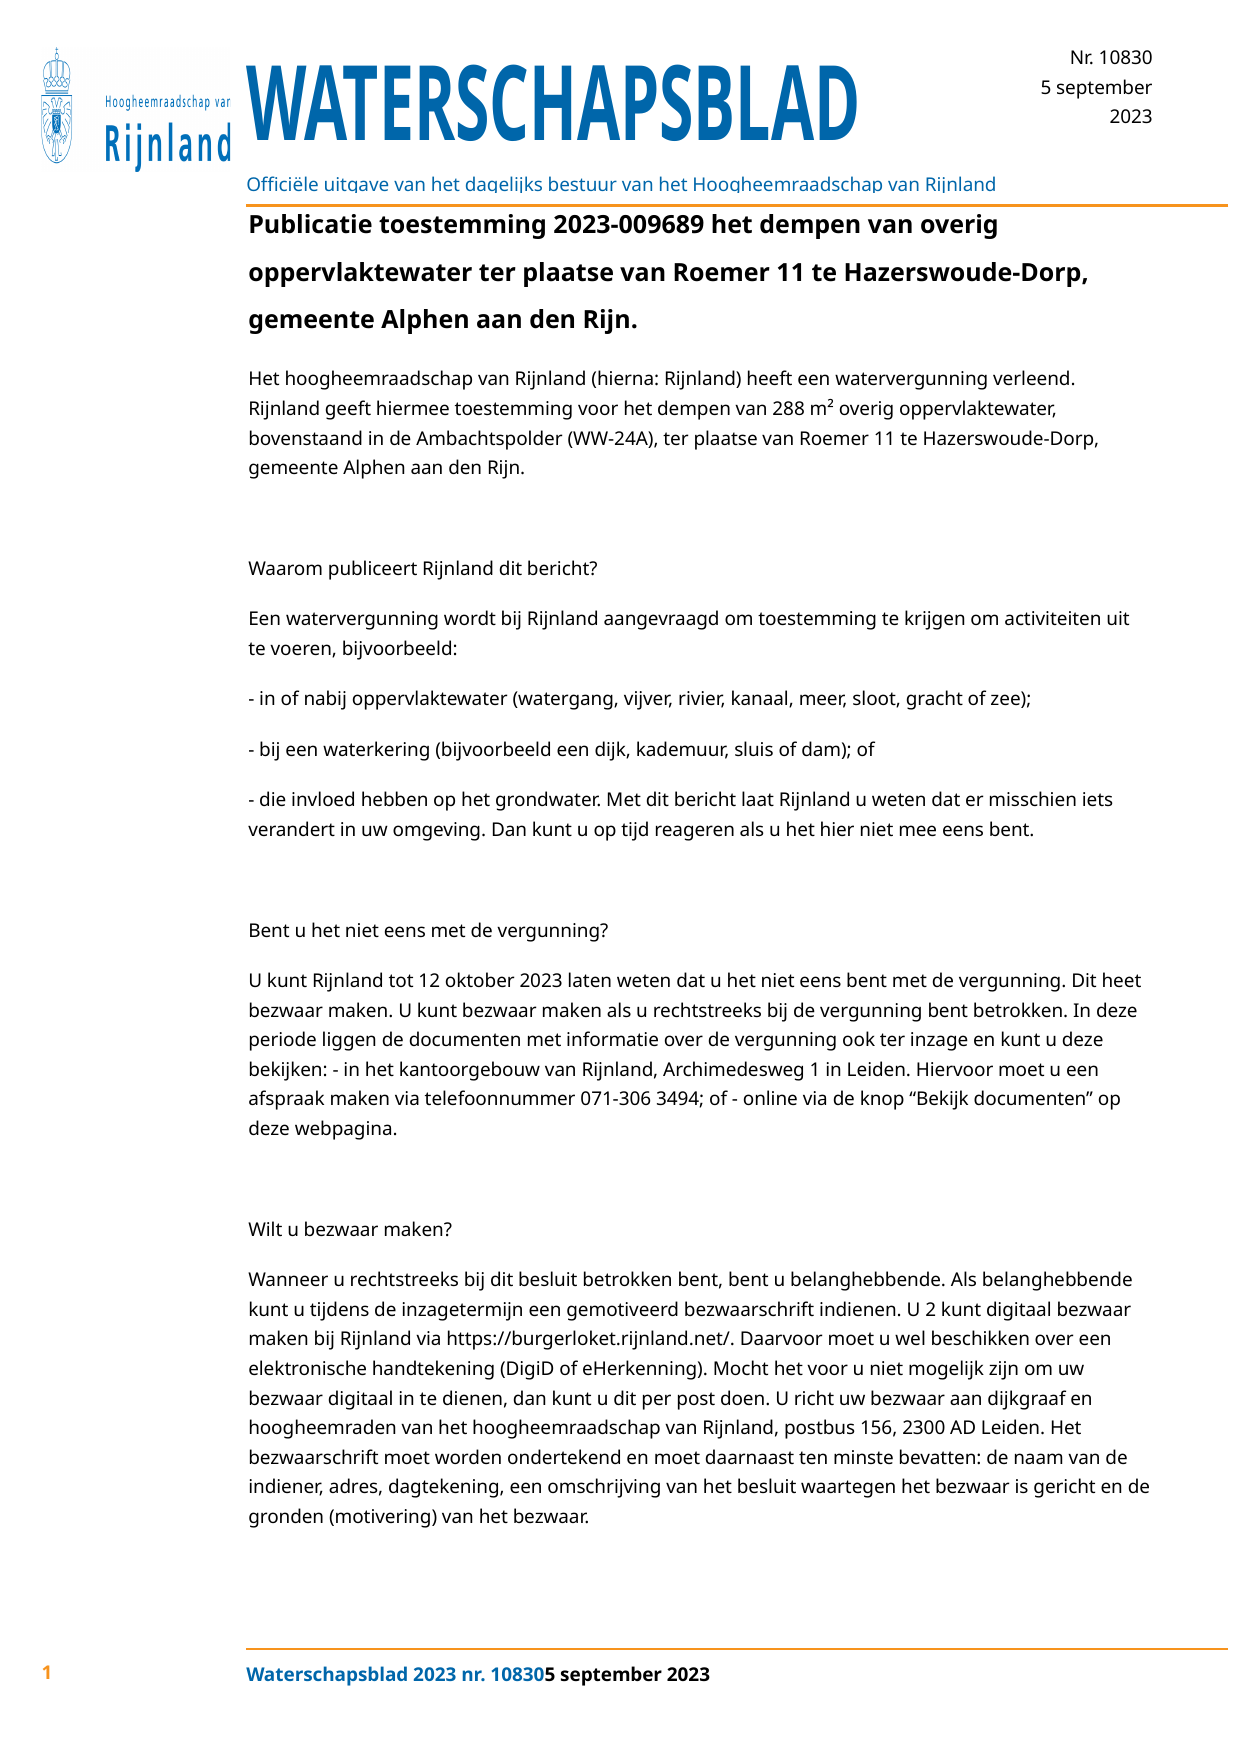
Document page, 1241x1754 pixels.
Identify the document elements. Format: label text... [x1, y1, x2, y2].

text Het hoogheemraadschap van Rijnland (hierna: Rijnland) heeft een watervergunning verleend. Rijnland geeft hiermee toestemming voor het dempen van 288 m² overig oppervlaktewater, bovenstaand in de Ambachtspolder (WW-24A), ter plaatse van Roemer 11 te Hazerswoude-Dorp, gemeente Alphen aan den Rijn. [248, 366, 1152, 480]
text - die invloed hebben op het grondwater. Met dit bericht laat Rijnland u weten dat er misschien iets verandert in uw omgeving. Dan kunt u op tijd reageren als u het hier niet mee eens bent. [248, 786, 1152, 842]
text - bij een waterkering (bijvoorbeeld een dijk, kademuur, sluis of dam); of [248, 736, 1152, 762]
text Bent u het niet eens met de vergunning? [248, 917, 1152, 942]
text Publicatie toestemming 2023-009689 het dempen van overig oppervlaktewater ter plaatse van Roemer 11 te Hazerswoude-Dorp, gemeente Alphen aan den Rijn. [248, 207, 1152, 336]
text Waarom publiceert Rijnland dit bericht? [248, 555, 1152, 581]
text Wanneer u rechtstreeks bij dit besluit betrokken bent, bent u belanghebbende. Als belanghebbende kunt u tijdens de inzagetermijn een gemotiveerd bezwaarschrift indienen. U 2 kunt digitaal bezwaar maken bij Rijnland via https://burgerloket.rijnland.net/. Daarvoor moet u wel beschikken over een elektronische handtekening (DigiD of eHerkenning). Mocht het voor u niet mogelijk zijn om uw bezwaar digitaal in te dienen, dan kunt u dit per post doen. U richt uw bezwaar aan dijkgraaf en hoogheemraden van het hoogheemraadschap van Rijnland, postbus 156, 2300 AD Leiden. Het bezwaarschrift moet worden ondertekend en moet daarnaast ten minste bevatten: de naam van de indiener, adres, dagtekening, een omschrijving van het besluit waartegen het bezwaar is gericht en de gronden (motivering) van het bezwaar. [248, 1266, 1152, 1529]
text U kunt Rijnland tot 12 oktober 2023 laten weten dat u het niet eens bent met de vergunning. Dit heet bezwaar maken. U kunt bezwaar maken als u rechtstreeks bij de vergunning bent betrokken. In deze periode liggen de documenten met informatie over de vergunning ook ter inzage en kunt u deze bekijken: - in het kantoorgebouw van Rijnland, Archimedesweg 1 in Leiden. Hiervoor moet u een afspraak maken via telefoonnummer 071-306 3494; of - online via de knop “Bekijk documenten” op deze webpagina. [248, 967, 1152, 1141]
text - in of nabij oppervlaktewater (watergang, vijver, rivier, kanaal, meer, sloot, gracht of zee); [248, 686, 1152, 711]
text Wilt u bezwaar maken? [248, 1216, 1152, 1242]
text Een watervergunning wordt bij Rijnland aangevraagd om toestemming te krijgen om activiteiten uit te voeren, bijvoorbeeld: [248, 606, 1152, 661]
picture [41, 47, 231, 172]
